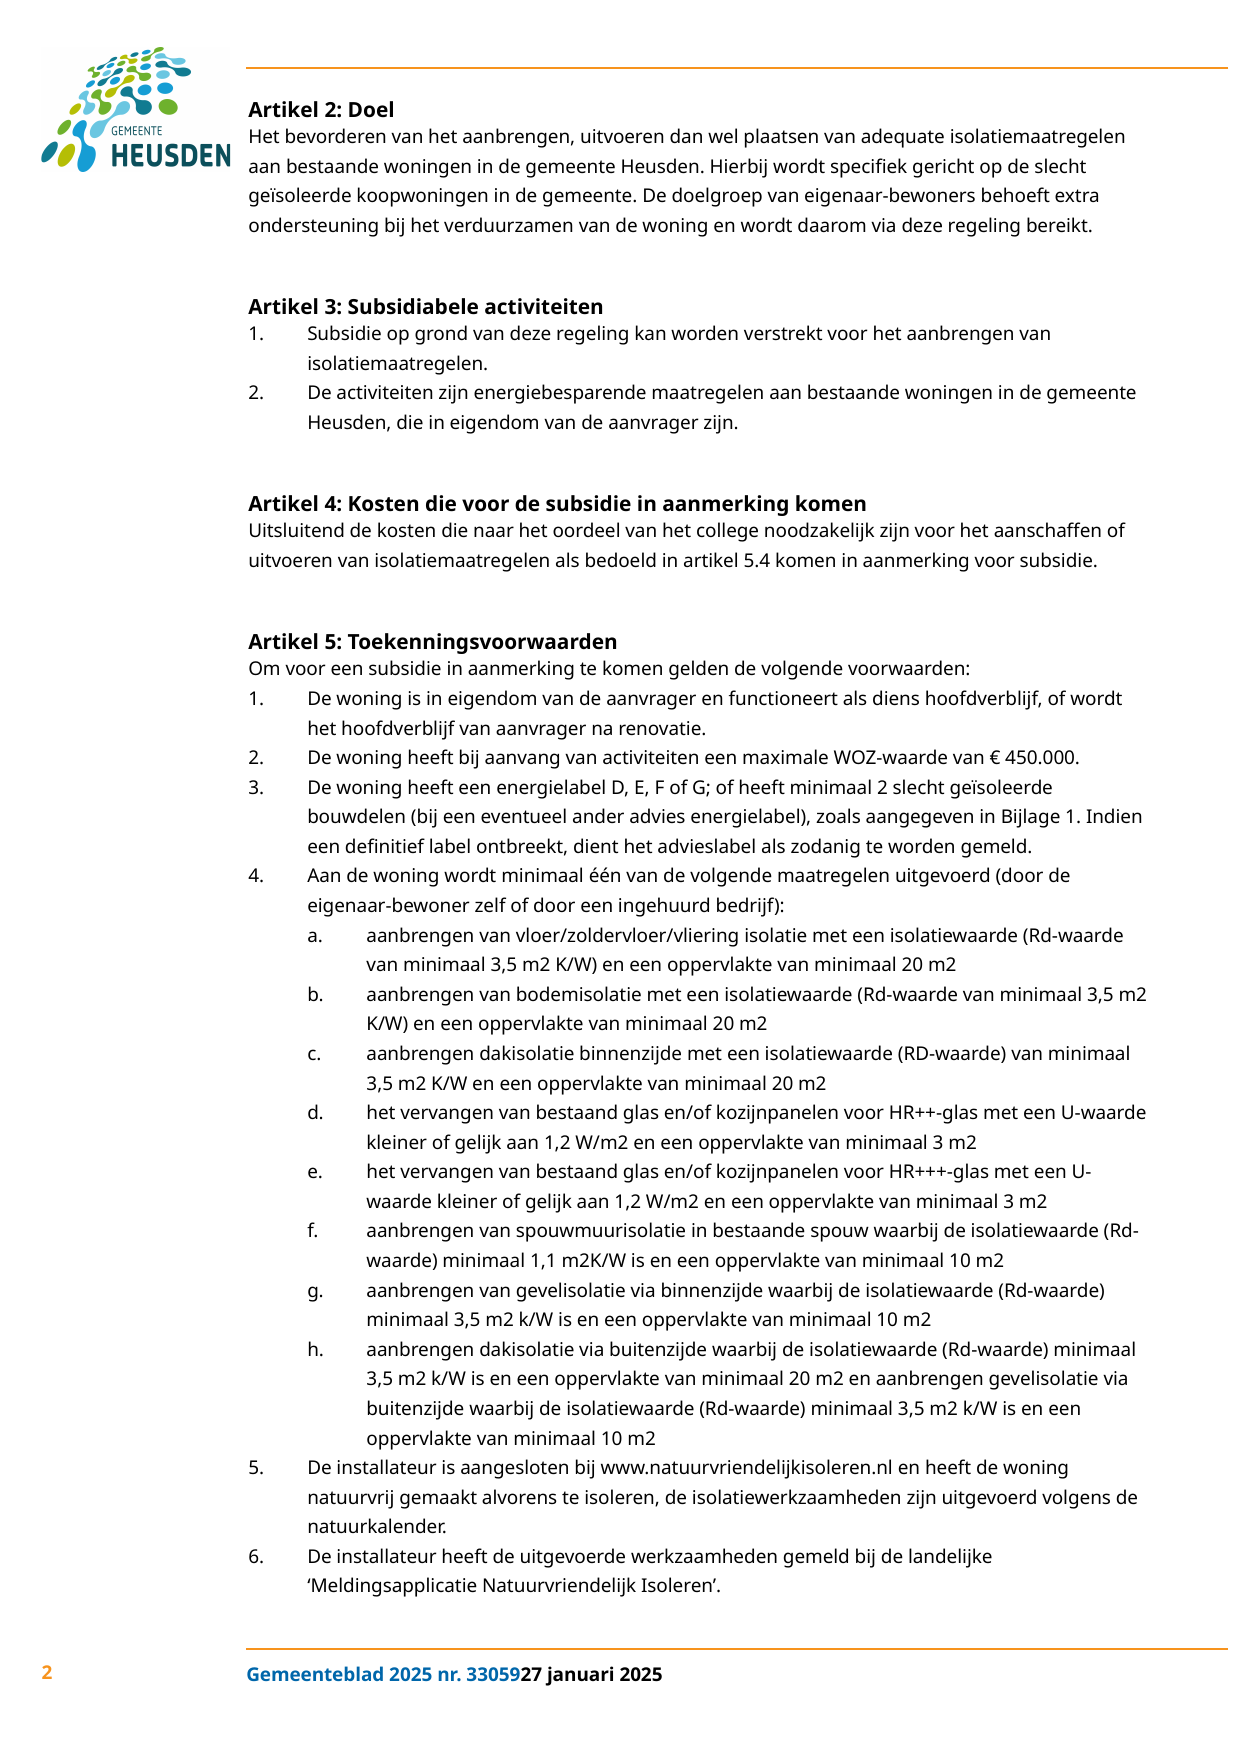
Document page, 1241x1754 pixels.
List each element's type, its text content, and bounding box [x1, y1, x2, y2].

text Het bevorderen van het aanbrengen, uitvoeren dan wel plaatsen van adequate isolatiemaatregelen aan bestaande woningen in de gemeente Heusden. Hierbij wordt specifiek gericht op de slecht geïsoleerde koopwoningen in de gemeente. De doelgroep van eigenaar-bewoners behoeft extra ondersteuning bij het verduurzamen van de woning en wordt daarom via deze regeling bereikt. [248, 123, 1152, 238]
list aanbrengen van spouwmuurisolatie in bestaande spouw waarbij de isolatiewaarde (Rd-waarde) minimaal 1,1 m2K/W is en een oppervlakte van minimaal 10 m2 [307, 1218, 1152, 1273]
list Subsidie op grond van deze regeling kan worden verstrekt voor het aanbrengen van isolatiemaatregelen. [248, 320, 1152, 376]
text Artikel 4: Kosten die voor de subsidie in aanmerking komen [248, 489, 1152, 518]
text Artikel 5: Toekenningsvoorwaarden [248, 627, 1152, 656]
list De woning is in eigendom van de aanvrager en functioneert als diens hoofdverblijf, of wordt het hoofdverblijf van aanvrager na renovatie. [248, 685, 1152, 741]
list het vervangen van bestaand glas en/of kozijnpanelen voor HR++-glas met een U-waarde kleiner of gelijk aan 1,2 W/m2 en een oppervlakte van minimaal 3 m2 [307, 1099, 1152, 1155]
list De installateur heeft de uitgevoerde werkzaamheden gemeld bij de landelijke ‘Meldingsapplicatie Natuurvriendelijk Isoleren’. [248, 1543, 1152, 1598]
list De woning heeft bij aanvang van activiteiten een maximale WOZ-waarde van € 450.000. [248, 744, 1152, 770]
list De installateur is aangesloten bij www.natuurvriendelijkisoleren.nl en heeft de woning natuurvrij gemaakt alvorens te isoleren, de isolatiewerkzaamheden zijn uitgevoerd volgens de natuurkalender. [248, 1454, 1152, 1539]
text Artikel 3: Subsidiabele activiteiten [248, 292, 1152, 320]
list aanbrengen dakisolatie binnenzijde met een isolatiewaarde (RD-waarde) van minimaal 3,5 m2 K/W en een oppervlakte van minimaal 20 m2 [307, 1040, 1152, 1096]
list aanbrengen van vloer/zoldervloer/vliering isolatie met een isolatiewaarde (Rd-waarde van minimaal 3,5 m2 K/W) en een oppervlakte van minimaal 20 m2 [307, 922, 1152, 977]
list aanbrengen dakisolatie via buitenzijde waarbij de isolatiewaarde (Rd-waarde) minimaal 3,5 m2 k/W is en een oppervlakte van minimaal 20 m2 en aanbrengen gevelisolatie via buitenzijde waarbij de isolatiewaarde (Rd-waarde) minimaal 3,5 m2 k/W is en een oppervlakte van minimaal 10 m2 [307, 1336, 1152, 1451]
picture [41, 47, 231, 172]
list aanbrengen van bodemisolatie met een isolatiewaarde (Rd-waarde van minimaal 3,5 m2 K/W) en een oppervlakte van minimaal 20 m2 [307, 981, 1152, 1036]
list Aan de woning wordt minimaal één van de volgende maatregelen uitgevoerd (door de eigenaar-bewoner zelf of door een ingehuurd bedrijf): [248, 863, 1152, 918]
list De woning heeft een energielabel D, E, F of G; of heeft minimaal 2 slecht geïsoleerde bouwdelen (bij een eventueel ander advies energielabel), zoals aangegeven in Bijlage 1. Indien een definitief label ontbreekt, dient het advieslabel als zodanig te worden gemeld. [248, 774, 1152, 859]
text Om voor een subsidie in aanmerking te komen gelden de volgende voorwaarden: [248, 656, 1152, 681]
list De activiteiten zijn energiebesparende maatregelen aan bestaande woningen in de gemeente Heusden, die in eigendom van de aanvrager zijn. [248, 379, 1152, 435]
text Uitsluitend de kosten die naar het oordeel van het college noodzakelijk zijn voor het aanschaffen of uitvoeren van isolatiemaatregelen als bedoeld in artikel 5.4 komen in aanmerking voor subsidie. [248, 518, 1152, 573]
list aanbrengen van gevelisolatie via binnenzijde waarbij de isolatiewaarde (Rd-waarde) minimaal 3,5 m2 k/W is en een oppervlakte van minimaal 10 m2 [307, 1277, 1152, 1332]
text Artikel 2: Doel [248, 95, 1152, 123]
list het vervangen van bestaand glas en/of kozijnpanelen voor HR+++-glas met een U-waarde kleiner of gelijk aan 1,2 W/m2 en een oppervlakte van minimaal 3 m2 [307, 1158, 1152, 1214]
